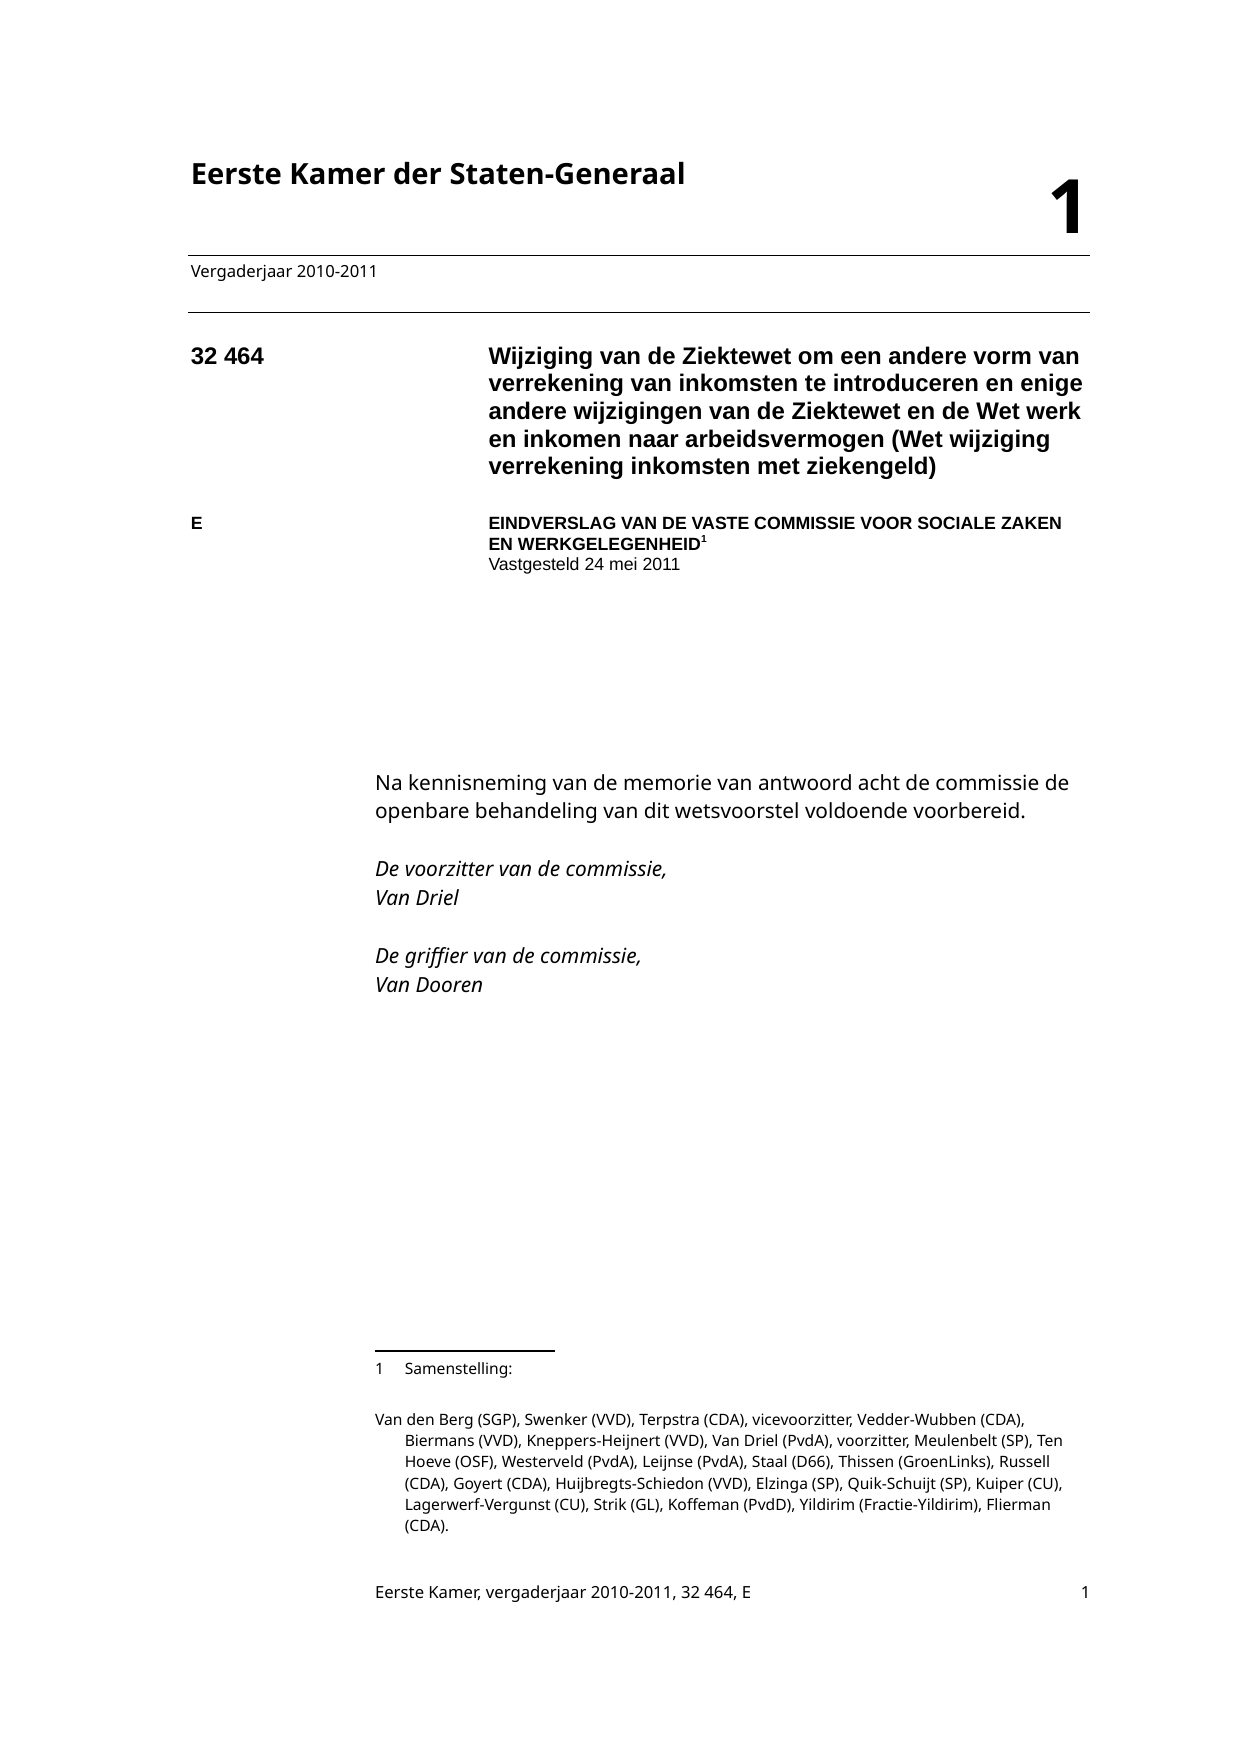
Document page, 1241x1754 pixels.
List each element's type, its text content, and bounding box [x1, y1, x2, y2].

text Van Dooren [375, 970, 1090, 998]
table_cell 32 464 [188, 339, 485, 510]
table_cell [188, 313, 485, 339]
table_cell EINDVERSLAG VAN DE VASTE COMMISSIE VOOR SOCIALE ZAKEN EN WERKGELEGENHEID Vastgesteld 24 mei 2011 [485, 510, 1090, 649]
text Van Driel [375, 883, 1090, 911]
table_cell Vergaderjaar 2010-2011 [188, 256, 485, 312]
table_cell [485, 256, 1090, 312]
table_cell Wijziging van de Ziektewet om een andere vorm van verrekening van inkomsten te introduceren en enige andere wijzigingen van de Ziektewet en de Wet werk en inkomen naar arbeidsvermogen (Wet wijziging verrekening inkomsten met ziekengeld) [485, 339, 1090, 510]
table_header Eerste Kamer der Staten-Generaal [188, 150, 909, 255]
table_cell [485, 313, 1090, 339]
table_header 1 [910, 150, 1090, 255]
text De griffier van de commissie, [375, 941, 1090, 970]
text De voorzitter van de commissie, [375, 854, 1090, 883]
table_cell E [188, 510, 485, 649]
text Na kennisneming van de memorie van antwoord acht de commissie de openbare behandeling van dit wetsvoorstel voldoende voorbereid. [375, 768, 1090, 824]
